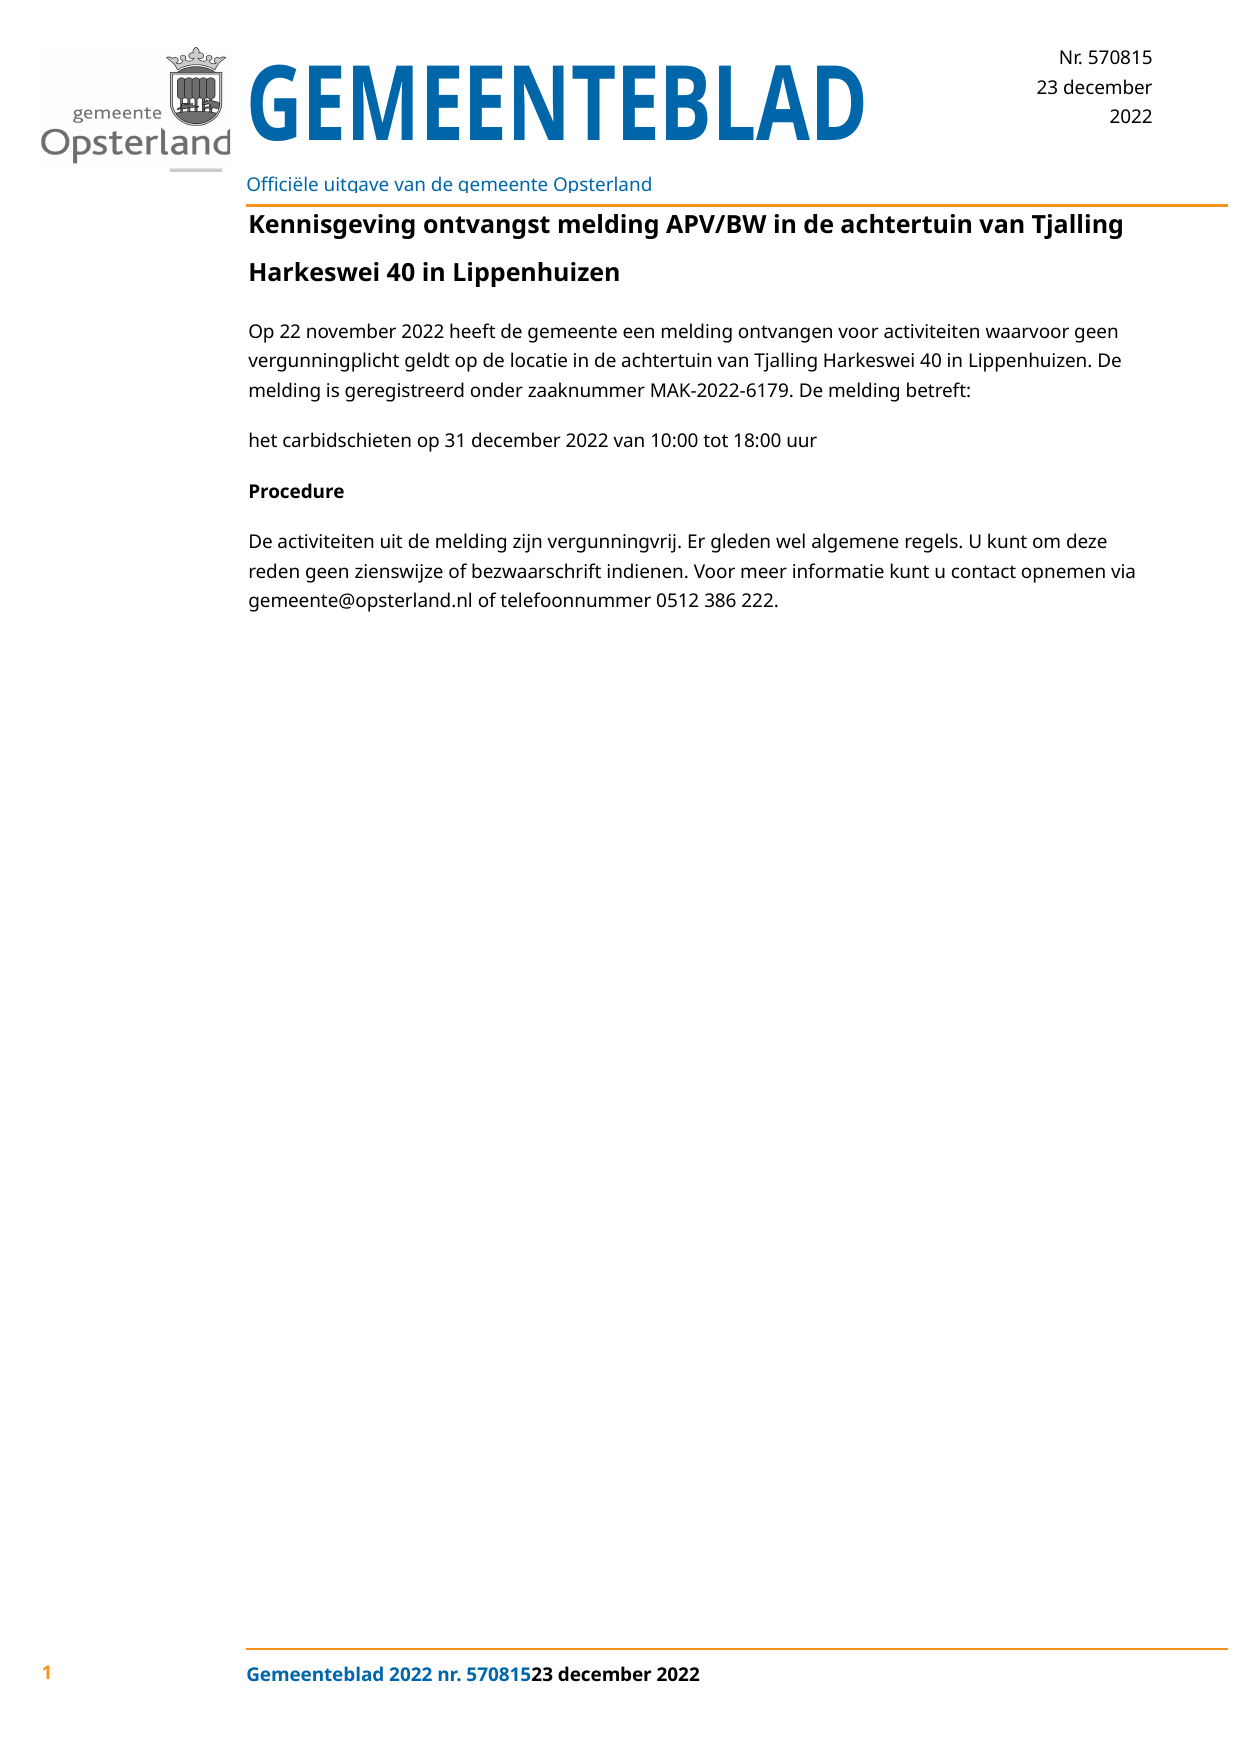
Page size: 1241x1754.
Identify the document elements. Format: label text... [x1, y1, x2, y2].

text het carbidschieten op 31 december 2022 van 10:00 tot 18:00 uur [248, 427, 1152, 453]
text Kennisgeving ontvangst melding APV/BW in de achtertuin van Tjalling Harkeswei 40 in Lippenhuizen [248, 207, 1152, 288]
text Procedure [248, 478, 1152, 504]
picture [41, 47, 231, 172]
text Op 22 november 2022 heeft de gemeente een melding ontvangen voor activiteiten waarvoor geen vergunningplicht geldt op de locatie in de achtertuin van Tjalling Harkeswei 40 in Lippenhuizen. De melding is geregistreerd onder zaaknummer MAK-2022-6179. De melding betreft: [248, 318, 1152, 403]
text De activiteiten uit de melding zijn vergunningvrij. Er gleden wel algemene regels. U kunt om deze reden geen zienswijze of bezwaarschrift indienen. Voor meer informatie kunt u contact opnemen via gemeente@opsterland.nl of telefoonnummer 0512 386 222. [248, 528, 1152, 613]
